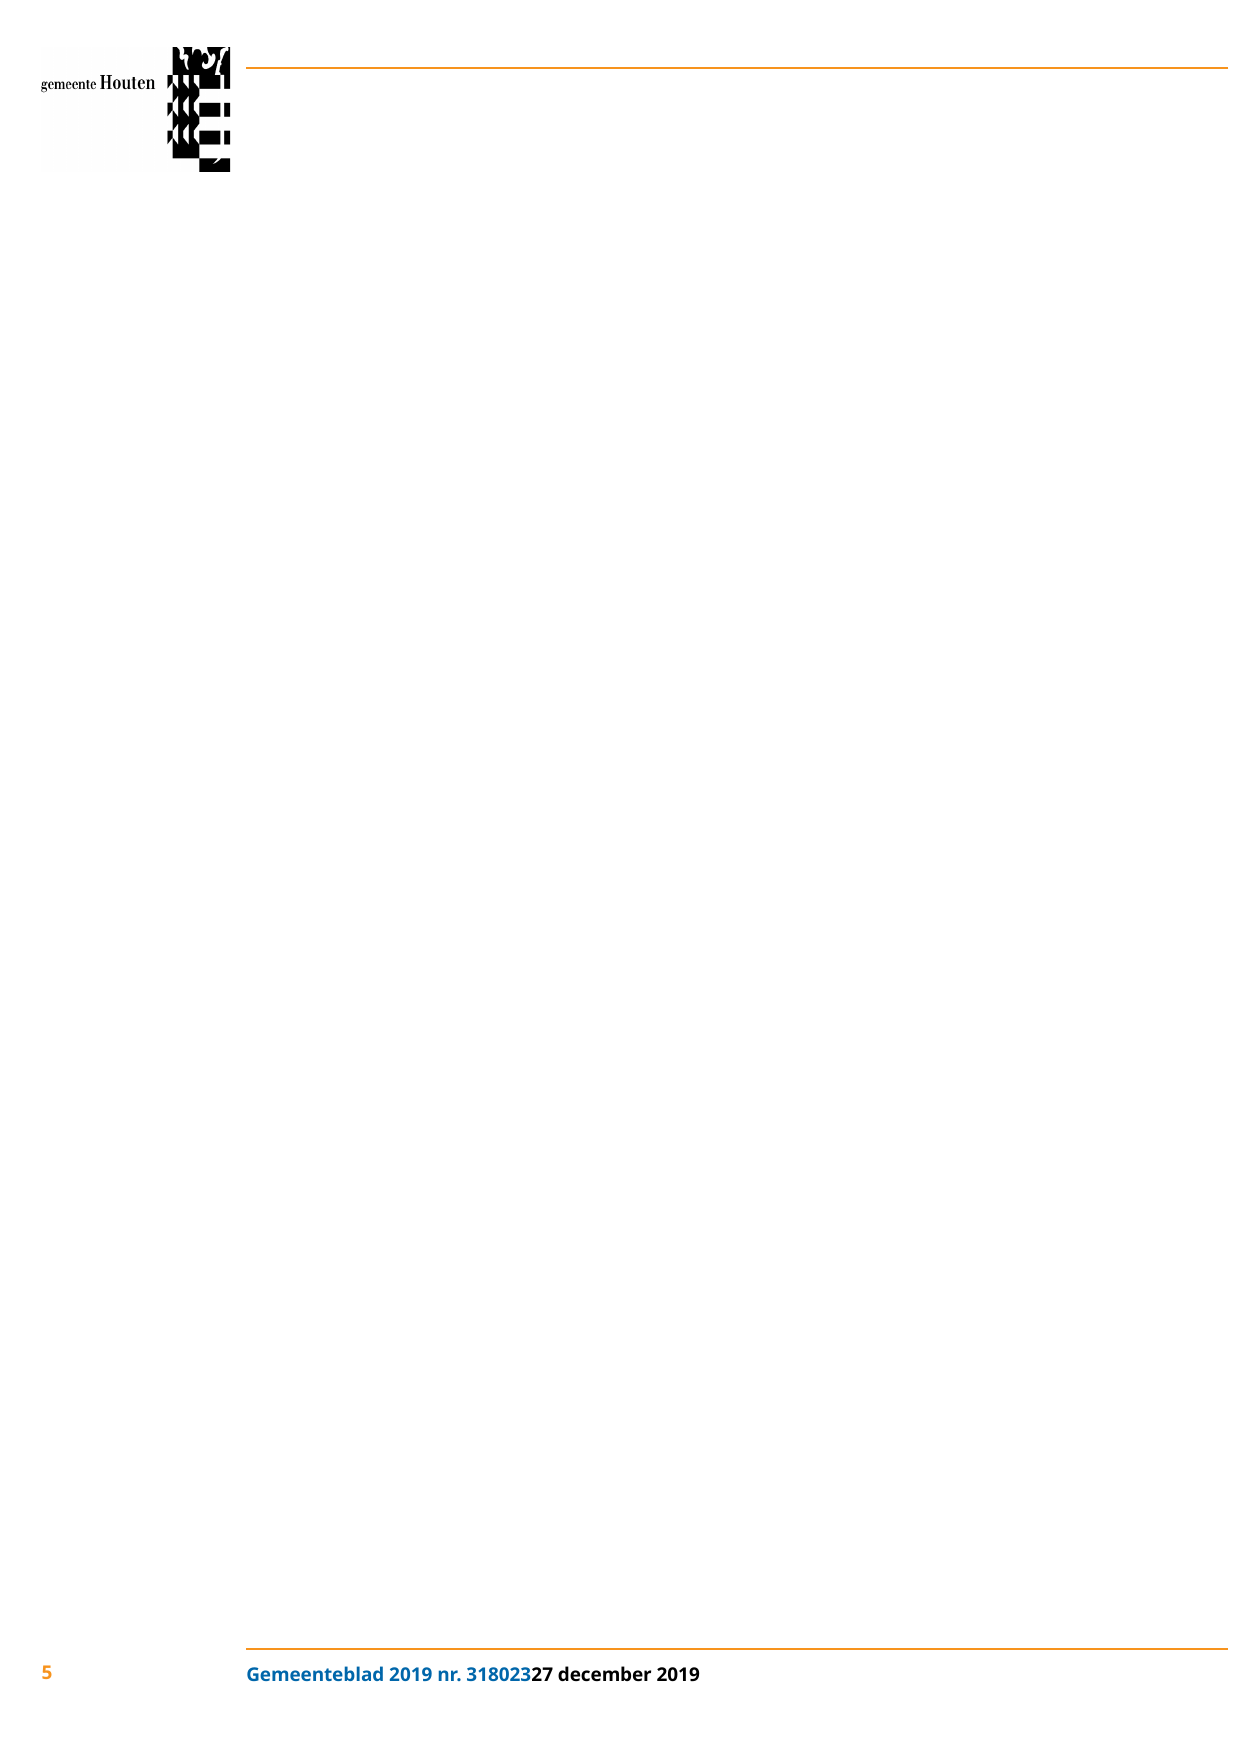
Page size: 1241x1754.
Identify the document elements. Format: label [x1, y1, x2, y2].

picture [41, 47, 231, 172]
